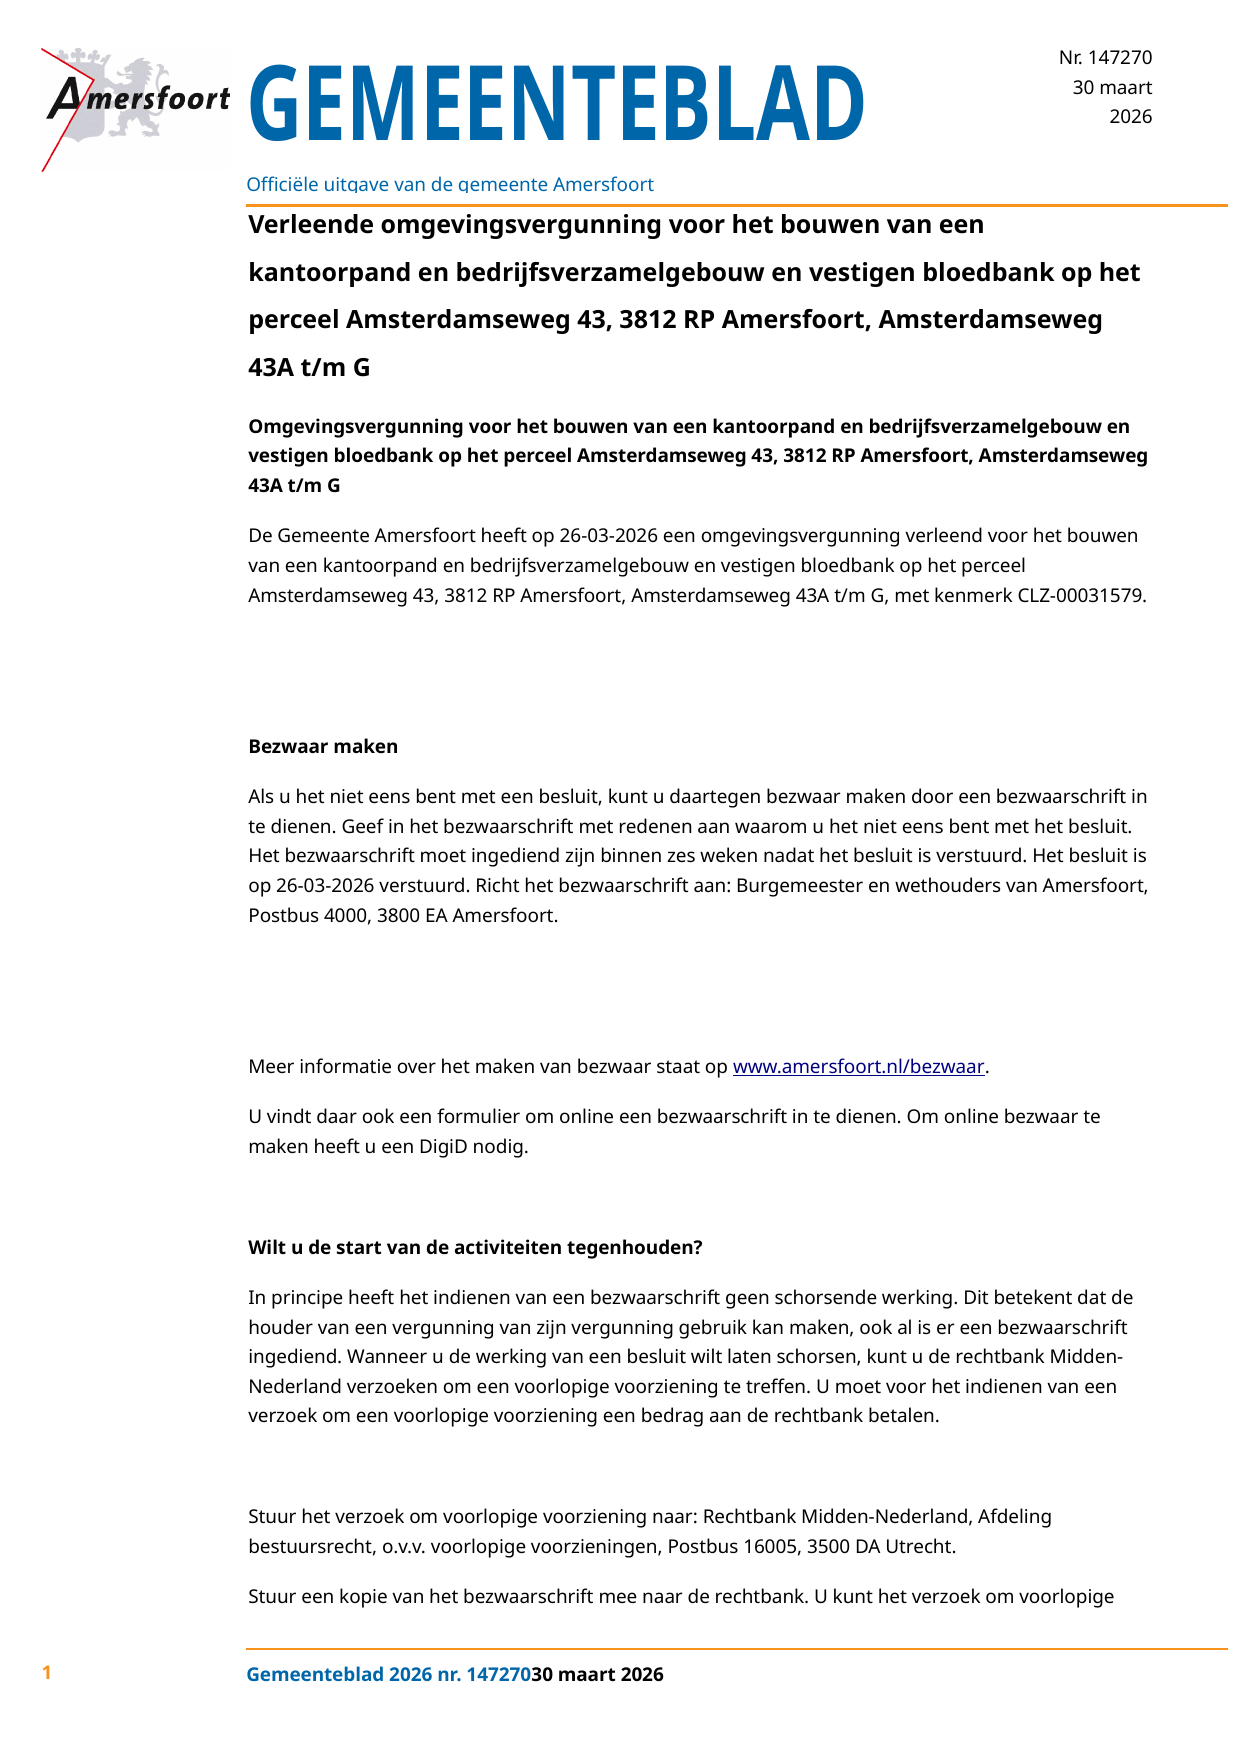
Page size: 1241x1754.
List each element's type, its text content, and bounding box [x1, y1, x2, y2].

text Bezwaar maken [248, 733, 1152, 759]
text Meer informatie over het maken van bezwaar staat op www.amersfoort.nl/bezwaar. [248, 1053, 1152, 1079]
text Verleende omgevingsvergunning voor het bouwen van een kantoorpand en bedrijfsverzamelgebouw en vestigen bloedbank op het perceel Amsterdamseweg 43, 3812 RP Amersfoort, Amsterdamseweg 43A t/m G [248, 207, 1152, 384]
text De Gemeente Amersfoort heeft op 26-03-2026 een omgevingsvergunning verleend voor het bouwen van een kantoorpand en bedrijfsverzamelgebouw en vestigen bloedbank op het perceel Amsterdamseweg 43, 3812 RP Amersfoort, Amsterdamseweg 43A t/m G, met kenmerk CLZ-00031579. [248, 523, 1152, 608]
text Als u het niet eens bent met een besluit, kunt u daartegen bezwaar maken door een bezwaarschrift in te dienen. Geef in het bezwaarschrift met redenen aan waarom u het niet eens bent met het besluit. Het bezwaarschrift moet ingediend zijn binnen zes weken nadat het besluit is verstuurd. Het besluit is op 26-03-2026 verstuurd. Richt het bezwaarschrift aan: Burgemeester en wethouders van Amersfoort, Postbus 4000, 3800 EA Amersfoort. [248, 783, 1152, 928]
text Omgevingsvergunning voor het bouwen van een kantoorpand en bedrijfsverzamelgebouw en vestigen bloedbank op het perceel Amsterdamseweg 43, 3812 RP Amersfoort, Amsterdamseweg 43A t/m G [248, 413, 1152, 498]
text Stuur een kopie van het bezwaarschrift mee naar de rechtbank. U kunt het verzoek om voorlopige [248, 1583, 1152, 1609]
picture [41, 47, 231, 172]
text Wilt u de start van de activiteiten tegenhouden? [248, 1234, 1152, 1260]
text U vindt daar ook een formulier om online een bezwaarschrift in te dienen. Om online bezwaar te maken heeft u een DigiD nodig. [248, 1103, 1152, 1159]
text Stuur het verzoek om voorlopige voorziening naar: Rechtbank Midden-Nederland, Afdeling bestuursrecht, o.v.v. voorlopige voorzieningen, Postbus 16005, 3500 DA Utrecht. [248, 1503, 1152, 1559]
text In principe heeft het indienen van een bezwaarschrift geen schorsende werking. Dit betekent dat de houder van een vergunning van zijn vergunning gebruik kan maken, ook al is er een bezwaarschrift ingediend. Wanneer u de werking van een besluit wilt laten schorsen, kunt u de rechtbank Midden-Nederland verzoeken om een voorlopige voorziening te treffen. U moet voor het indienen van een verzoek om een voorlopige voorziening een bedrag aan de rechtbank betalen. [248, 1284, 1152, 1428]
